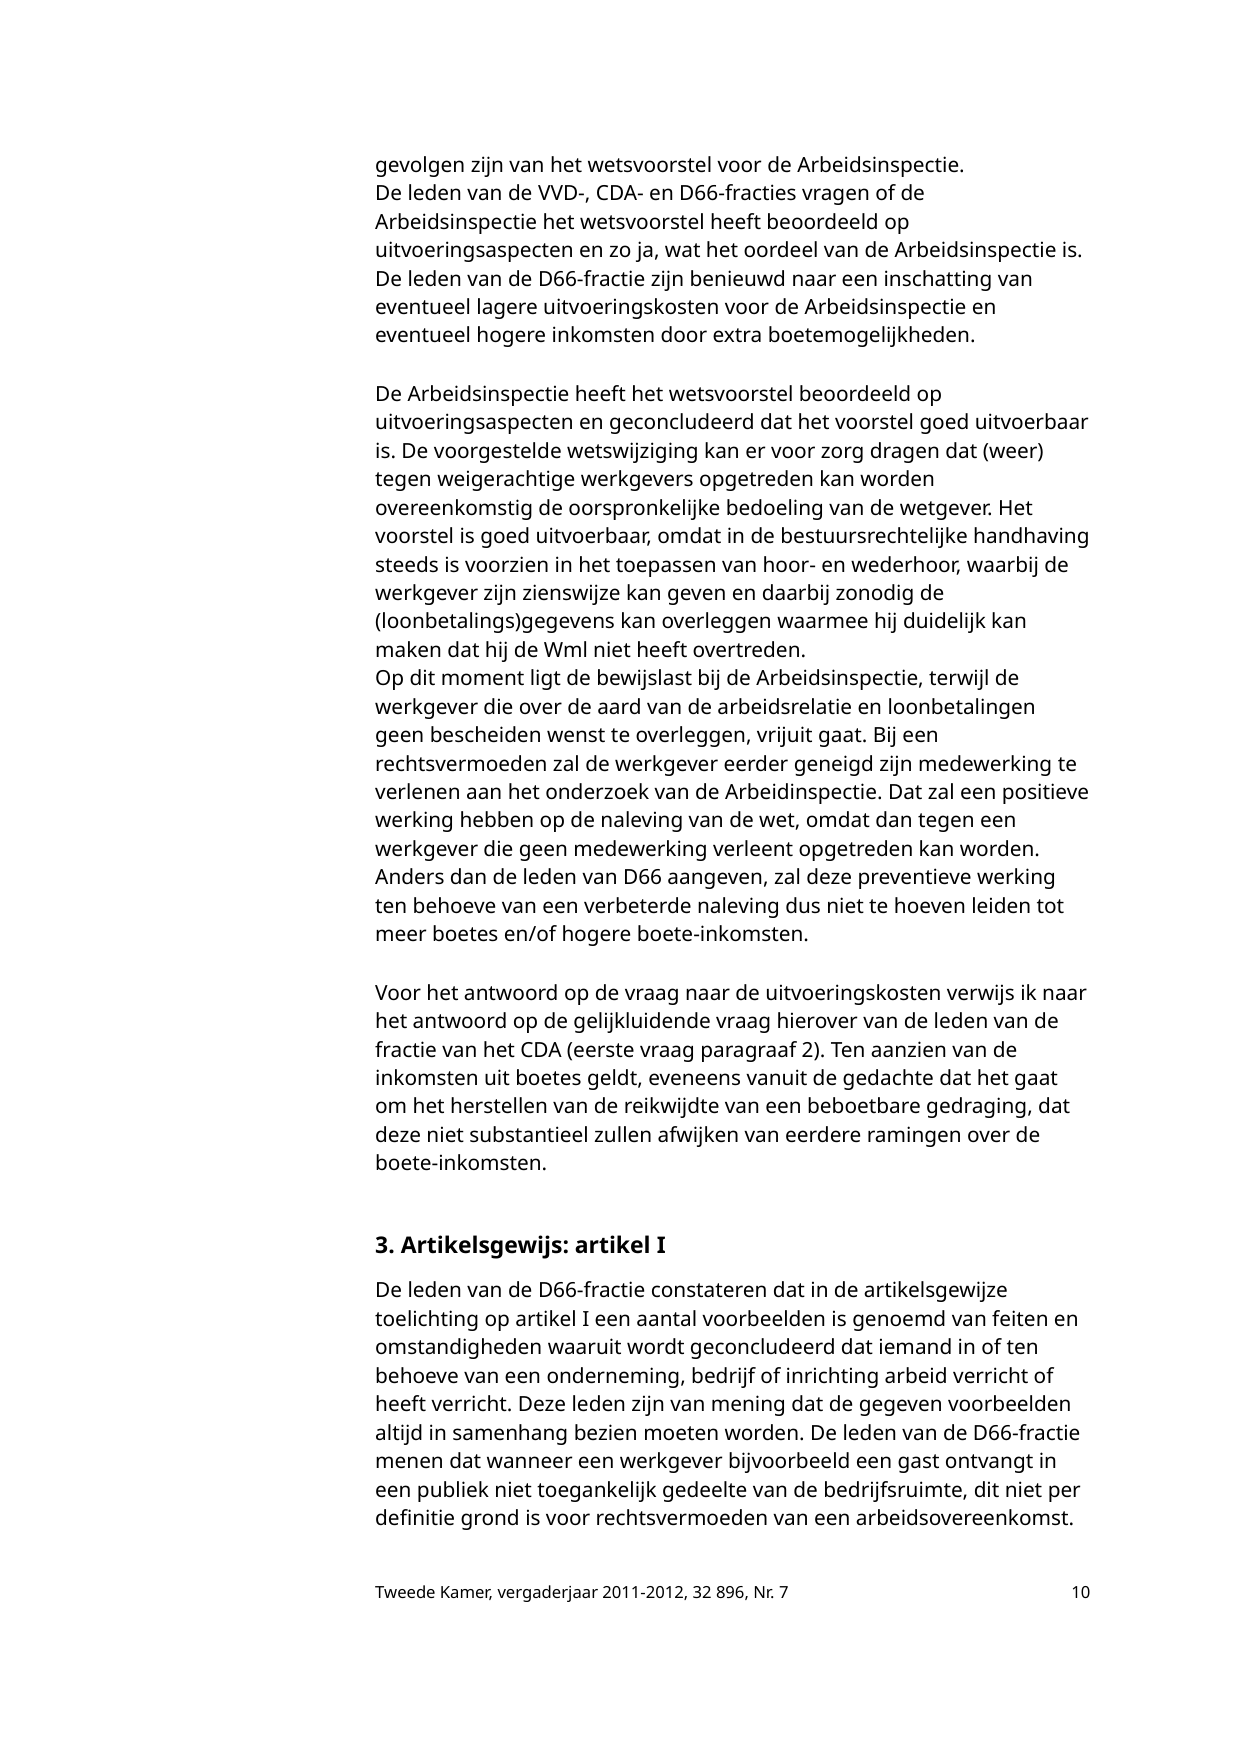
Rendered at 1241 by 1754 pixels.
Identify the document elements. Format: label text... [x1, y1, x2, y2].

text gevolgen zijn van het wetsvoorstel voor de Arbeidsinspectie. [375, 150, 1090, 178]
text De leden van de D66-fractie constateren dat in de artikelsgewijze toelichting op artikel I een aantal voorbeelden is genoemd van feiten en omstandigheden waaruit wordt geconcludeerd dat iemand in of ten behoeve van een onderneming, bedrijf of inrichting arbeid verricht of heeft verricht. Deze leden zijn van mening dat de gegeven voorbeelden altijd in samenhang bezien moeten worden. De leden van de D66-fractie menen dat wanneer een werkgever bijvoorbeeld een gast ontvangt in een publiek niet toegankelijk gedeelte van de bedrijfsruimte, dit niet per definitie grond is voor rechtsvermoeden van een arbeidsovereenkomst. [375, 1276, 1090, 1532]
text De leden van de D66-fractie zijn benieuwd naar een inschatting van eventueel lagere uitvoeringskosten voor de Arbeidsinspectie en eventueel hogere inkomsten door extra boetemogelijkheden. [375, 264, 1090, 349]
text De leden van de VVD-, CDA- en D66-fracties vragen of de Arbeidsinspectie het wetsvoorstel heeft beoordeeld op uitvoeringsaspecten en zo ja, wat het oordeel van de Arbeidsinspectie is. [375, 178, 1090, 264]
subtitle 3. Artikelsgewijs: artikel I [375, 1229, 1090, 1261]
text Voor het antwoord op de vraag naar de uitvoeringskosten verwijs ik naar het antwoord op de gelijkluidende vraag hierover van de leden van de fractie van het CDA (eerste vraag paragraaf 2). Ten aanzien van de inkomsten uit boetes geldt, eveneens vanuit de gedachte dat het gaat om het herstellen van de reikwijdte van een beboetbare gedraging, dat deze niet substantieel zullen afwijken van eerdere ramingen over de boete-inkomsten. [375, 978, 1090, 1177]
text De Arbeidsinspectie heeft het wetsvoorstel beoordeeld op uitvoeringsaspecten en geconcludeerd dat het voorstel goed uitvoerbaar is. De voorgestelde wetswijziging kan er voor zorg dragen dat (weer) tegen weigerachtige werkgevers opgetreden kan worden overeenkomstig de oorspronkelijke bedoeling van de wetgever. Het voorstel is goed uitvoerbaar, omdat in de bestuursrechtelijke handhaving steeds is voorzien in het toepassen van hoor- en wederhoor, waarbij de werkgever zijn zienswijze kan geven en daarbij zonodig de (loonbetalings)gegevens kan overleggen waarmee hij duidelijk kan maken dat hij de Wml niet heeft overtreden. [375, 379, 1090, 663]
text Op dit moment ligt de bewijslast bij de Arbeidsinspectie, terwijl de werkgever die over de aard van de arbeidsrelatie en loonbetalingen geen bescheiden wenst te overleggen, vrijuit gaat. Bij een rechtsvermoeden zal de werkgever eerder geneigd zijn medewerking te verlenen aan het onderzoek van de Arbeidinspectie. Dat zal een positieve werking hebben op de naleving van de wet, omdat dan tegen een werkgever die geen medewerking verleent opgetreden kan worden. Anders dan de leden van D66 aangeven, zal deze preventieve werking ten behoeve van een verbeterde naleving dus niet te hoeven leiden tot meer boetes en/of hogere boete-inkomsten. [375, 663, 1090, 948]
